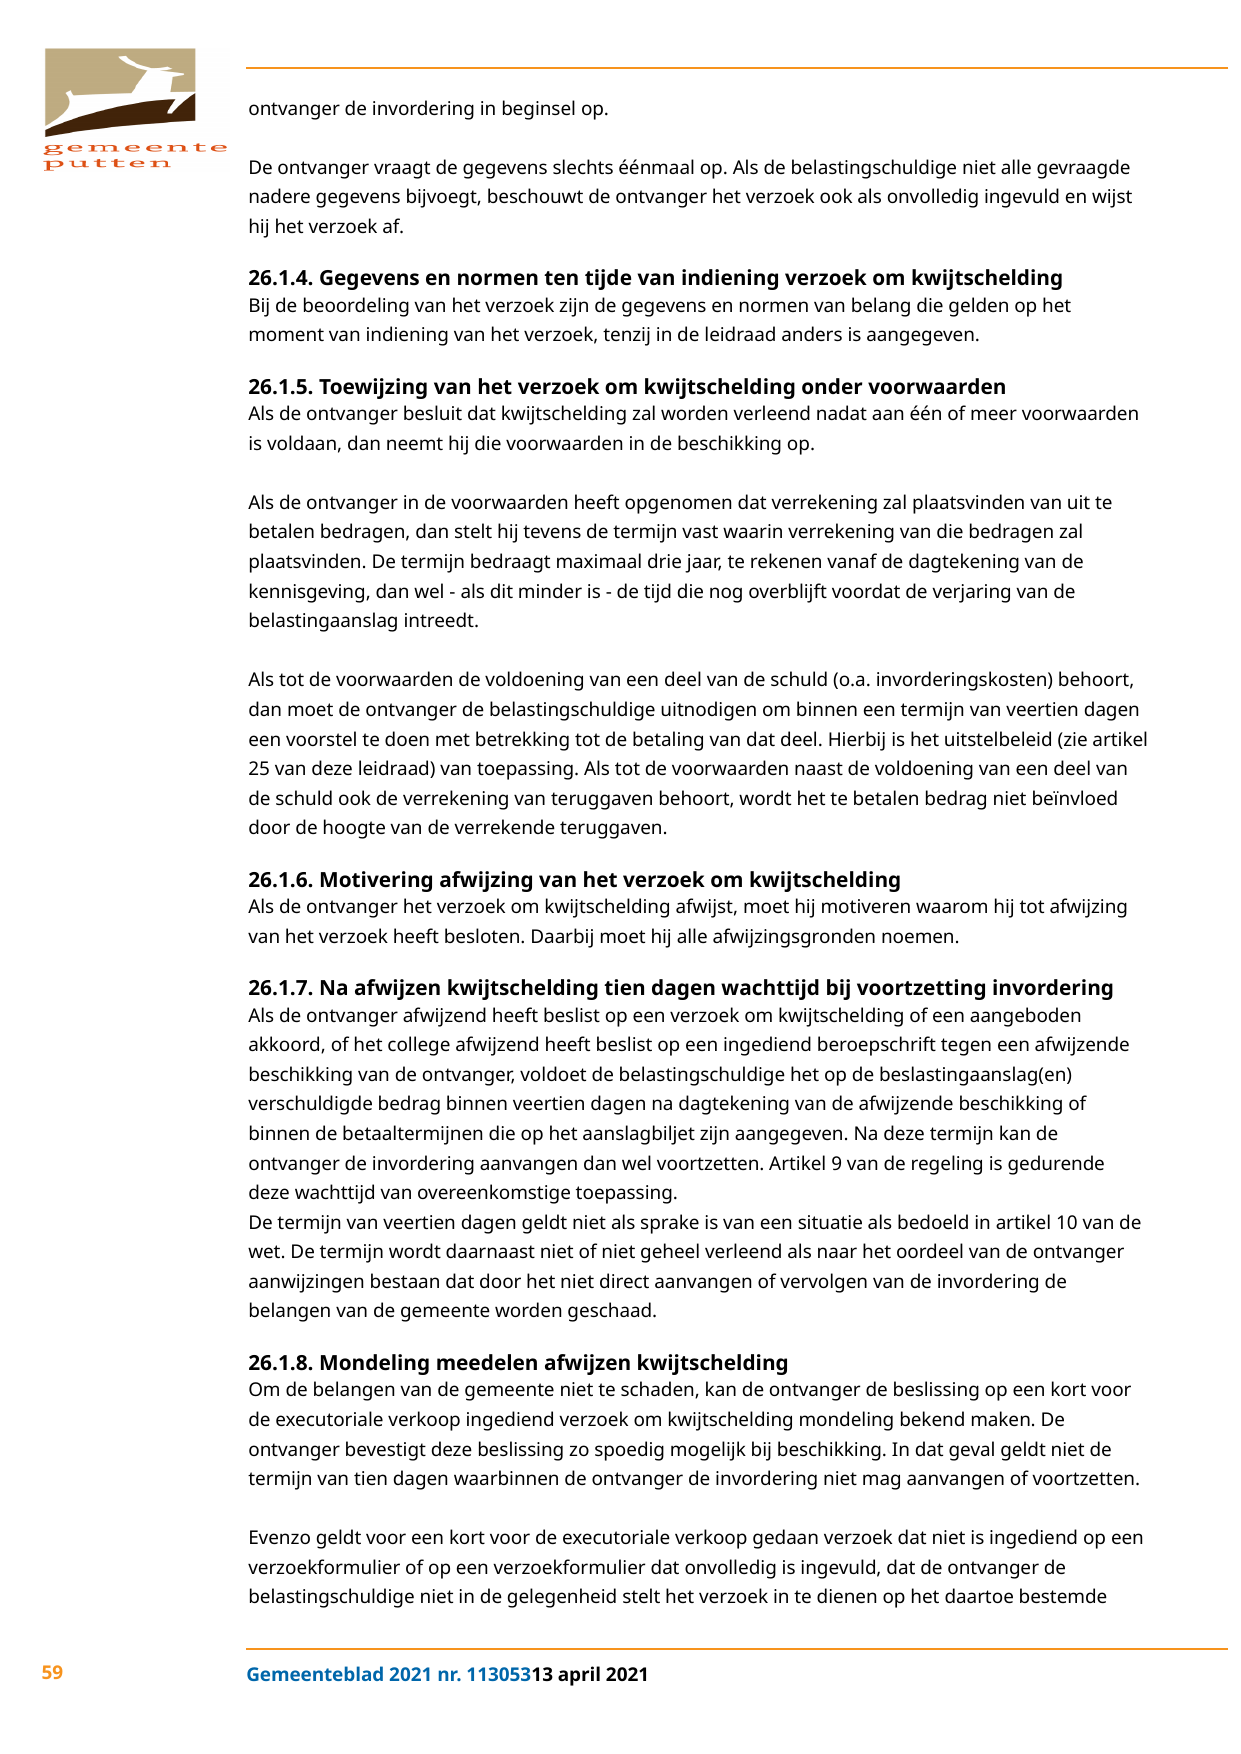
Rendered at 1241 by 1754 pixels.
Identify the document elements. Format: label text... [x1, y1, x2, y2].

text Bij de beoordeling van het verzoek zijn de gegevens en normen van belang die gelden op het moment van indiening van het verzoek, tenzij in de leidraad anders is aangegeven. [248, 292, 1152, 347]
text 26.1.4. Gegevens en normen ten tijde van indiening verzoek om kwijtschelding [248, 263, 1152, 292]
text 26.1.8. Mondeling meedelen afwijzen kwijtschelding [248, 1348, 1152, 1377]
text Als tot de voorwaarden de voldoening van een deel van de schuld (o.a. invorderingskosten) behoort, dan moet de ontvanger de belastingschuldige uitnodigen om binnen een termijn van veertien dagen een voorstel te doen met betrekking tot de betaling van dat deel. Hierbij is het uitstelbeleid (zie artikel 25 van deze leidraad) van toepassing. Als tot de voorwaarden naast de voldoening van een deel van de schuld ook de verrekening van teruggaven behoort, wordt het te betalen bedrag niet beïnvloed door de hoogte van de verrekende teruggaven. [248, 667, 1152, 840]
text Om de belangen van de gemeente niet te schaden, kan de ontvanger de beslissing op een kort voor de executoriale verkoop ingediend verzoek om kwijtschelding mondeling bekend maken. De ontvanger bevestigt deze beslissing zo spoedig mogelijk bij beschikking. In dat geval geldt niet de termijn van tien dagen waarbinnen de ontvanger de invordering niet mag aanvangen of voortzetten. [248, 1377, 1152, 1491]
text 26.1.5. Toewijzing van het verzoek om kwijtschelding onder voorwaarden [248, 372, 1152, 400]
text ontvanger de invordering in beginsel op. [248, 95, 1152, 121]
text Als de ontvanger het verzoek om kwijtschelding afwijst, moet hij motiveren waarom hij tot afwijzing van het verzoek heeft besloten. Daarbij moet hij alle afwijzingsgronden noemen. [248, 893, 1152, 949]
text De termijn van veertien dagen geldt niet als sprake is van een situatie als bedoeld in artikel 10 van de wet. De termijn wordt daarnaast niet of niet geheel verleend als naar het oordeel van de ontvanger aanwijzingen bestaan dat door het niet direct aanvangen of vervolgen van de invordering de belangen van de gemeente worden geschaad. [248, 1209, 1152, 1323]
picture [41, 47, 231, 172]
text De ontvanger vraagt de gegevens slechts éénmaal op. Als de belastingschuldige niet alle gevraagde nadere gegevens bijvoegt, beschouwt de ontvanger het verzoek ook als onvolledig ingevuld en wijst hij het verzoek af. [248, 154, 1152, 239]
text 26.1.7. Na afwijzen kwijtschelding tien dagen wachttijd bij voortzetting invordering [248, 973, 1152, 1002]
text Als de ontvanger afwijzend heeft beslist op een verzoek om kwijtschelding of een aangeboden akkoord, of het college afwijzend heeft beslist op een ingediend beroepschrift tegen een afwijzende beschikking van de ontvanger, voldoet de belastingschuldige het op de beslastingaanslag(en) verschuldigde bedrag binnen veertien dagen na dagtekening van de afwijzende beschikking of binnen de betaaltermijnen die op het aanslagbiljet zijn aangegeven. Na deze termijn kan de ontvanger de invordering aanvangen dan wel voortzetten. Artikel 9 van de regeling is gedurende deze wachttijd van overeenkomstige toepassing. [248, 1002, 1152, 1205]
text Als de ontvanger in de voorwaarden heeft opgenomen dat verrekening zal plaatsvinden van uit te betalen bedragen, dan stelt hij tevens de termijn vast waarin verrekening van die bedragen zal plaatsvinden. De termijn bedraagt maximaal drie jaar, te rekenen vanaf de dagtekening van de kennisgeving, dan wel - als dit minder is - de tijd die nog overblijft voordat de verjaring van de belastingaanslag intreedt. [248, 489, 1152, 633]
text Evenzo geldt voor een kort voor de executoriale verkoop gedaan verzoek dat niet is ingediend op een verzoekformulier of op een verzoekformulier dat onvolledig is ingevuld, dat de ontvanger de belastingschuldige niet in de gelegenheid stelt het verzoek in te dienen op het daartoe bestemde [248, 1524, 1152, 1609]
text Als de ontvanger besluit dat kwijtschelding zal worden verleend nadat aan één of meer voorwaarden is voldaan, dan neemt hij die voorwaarden in de beschikking op. [248, 400, 1152, 456]
text 26.1.6. Motivering afwijzing van het verzoek om kwijtschelding [248, 865, 1152, 893]
